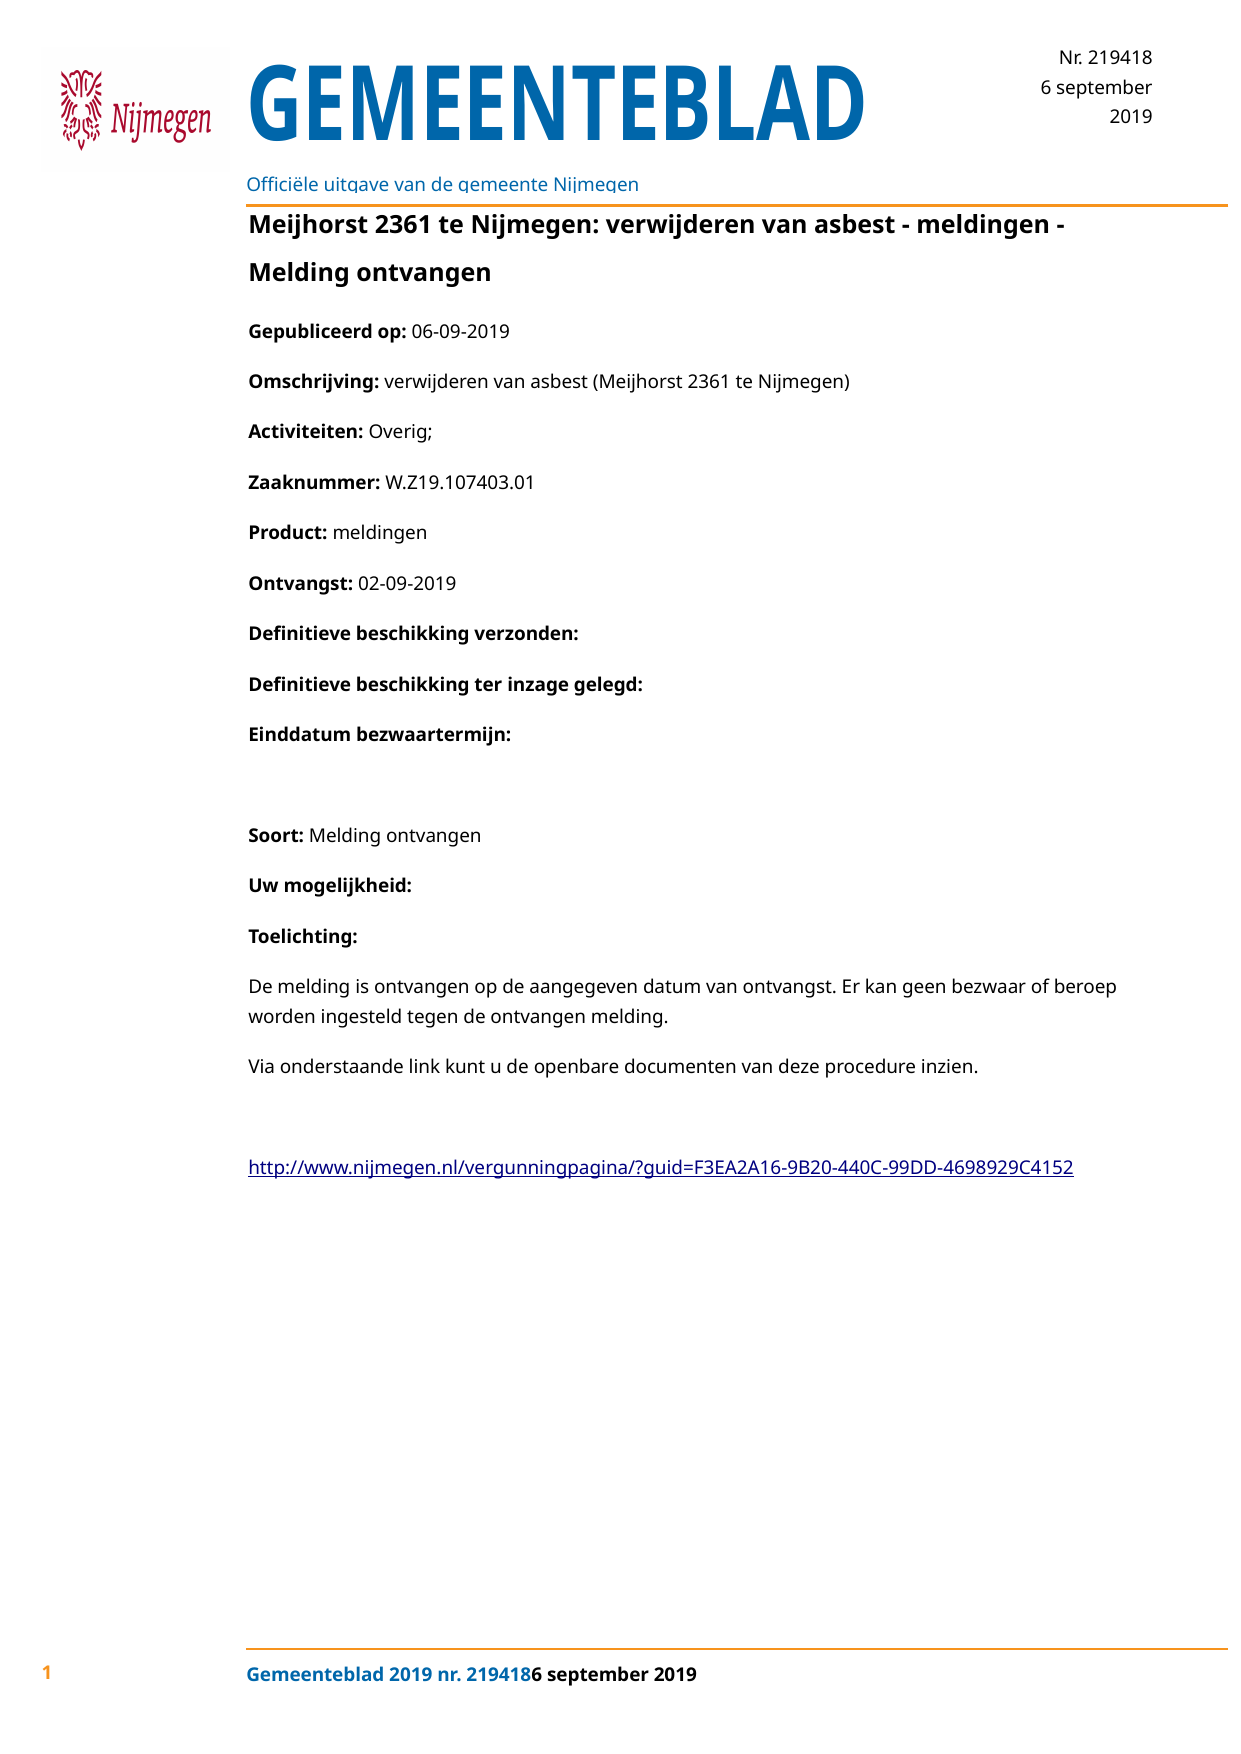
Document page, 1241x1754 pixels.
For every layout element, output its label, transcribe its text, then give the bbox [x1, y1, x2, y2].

text Uw mogelijkheid: [248, 872, 1152, 898]
text Definitieve beschikking ter inzage gelegd: [248, 671, 1152, 697]
text Meijhorst 2361 te Nijmegen: verwijderen van asbest - meldingen - Melding ontvangen [248, 207, 1152, 288]
text Toelichting: [248, 923, 1152, 949]
text Definitieve beschikking verzonden: [248, 620, 1152, 646]
text Soort: Melding ontvangen [248, 822, 1152, 848]
text Ontvangst: 02-09-2019 [248, 570, 1152, 596]
text Omschrijving: verwijderen van asbest (Meijhorst 2361 te Nijmegen) [248, 368, 1152, 394]
text Einddatum bezwaartermijn: [248, 721, 1152, 747]
text De melding is ontvangen op de aangegeven datum van ontvangst. Er kan geen bezwaar of beroep worden ingesteld tegen de ontvangen melding. [248, 973, 1152, 1029]
text Via onderstaande link kunt u de openbare documenten van deze procedure inzien. [248, 1053, 1152, 1079]
text http://www.nijmegen.nl/vergunningpagina/?guid=F3EA2A16-9B20-440C-99DD-4698929C4152 [248, 1154, 1152, 1180]
text Activiteiten: Overig; [248, 419, 1152, 444]
text Gepubliceerd op: 06-09-2019 [248, 318, 1152, 344]
picture [41, 47, 231, 172]
text Zaaknummer: W.Z19.107403.01 [248, 469, 1152, 495]
text Product: meldingen [248, 519, 1152, 545]
